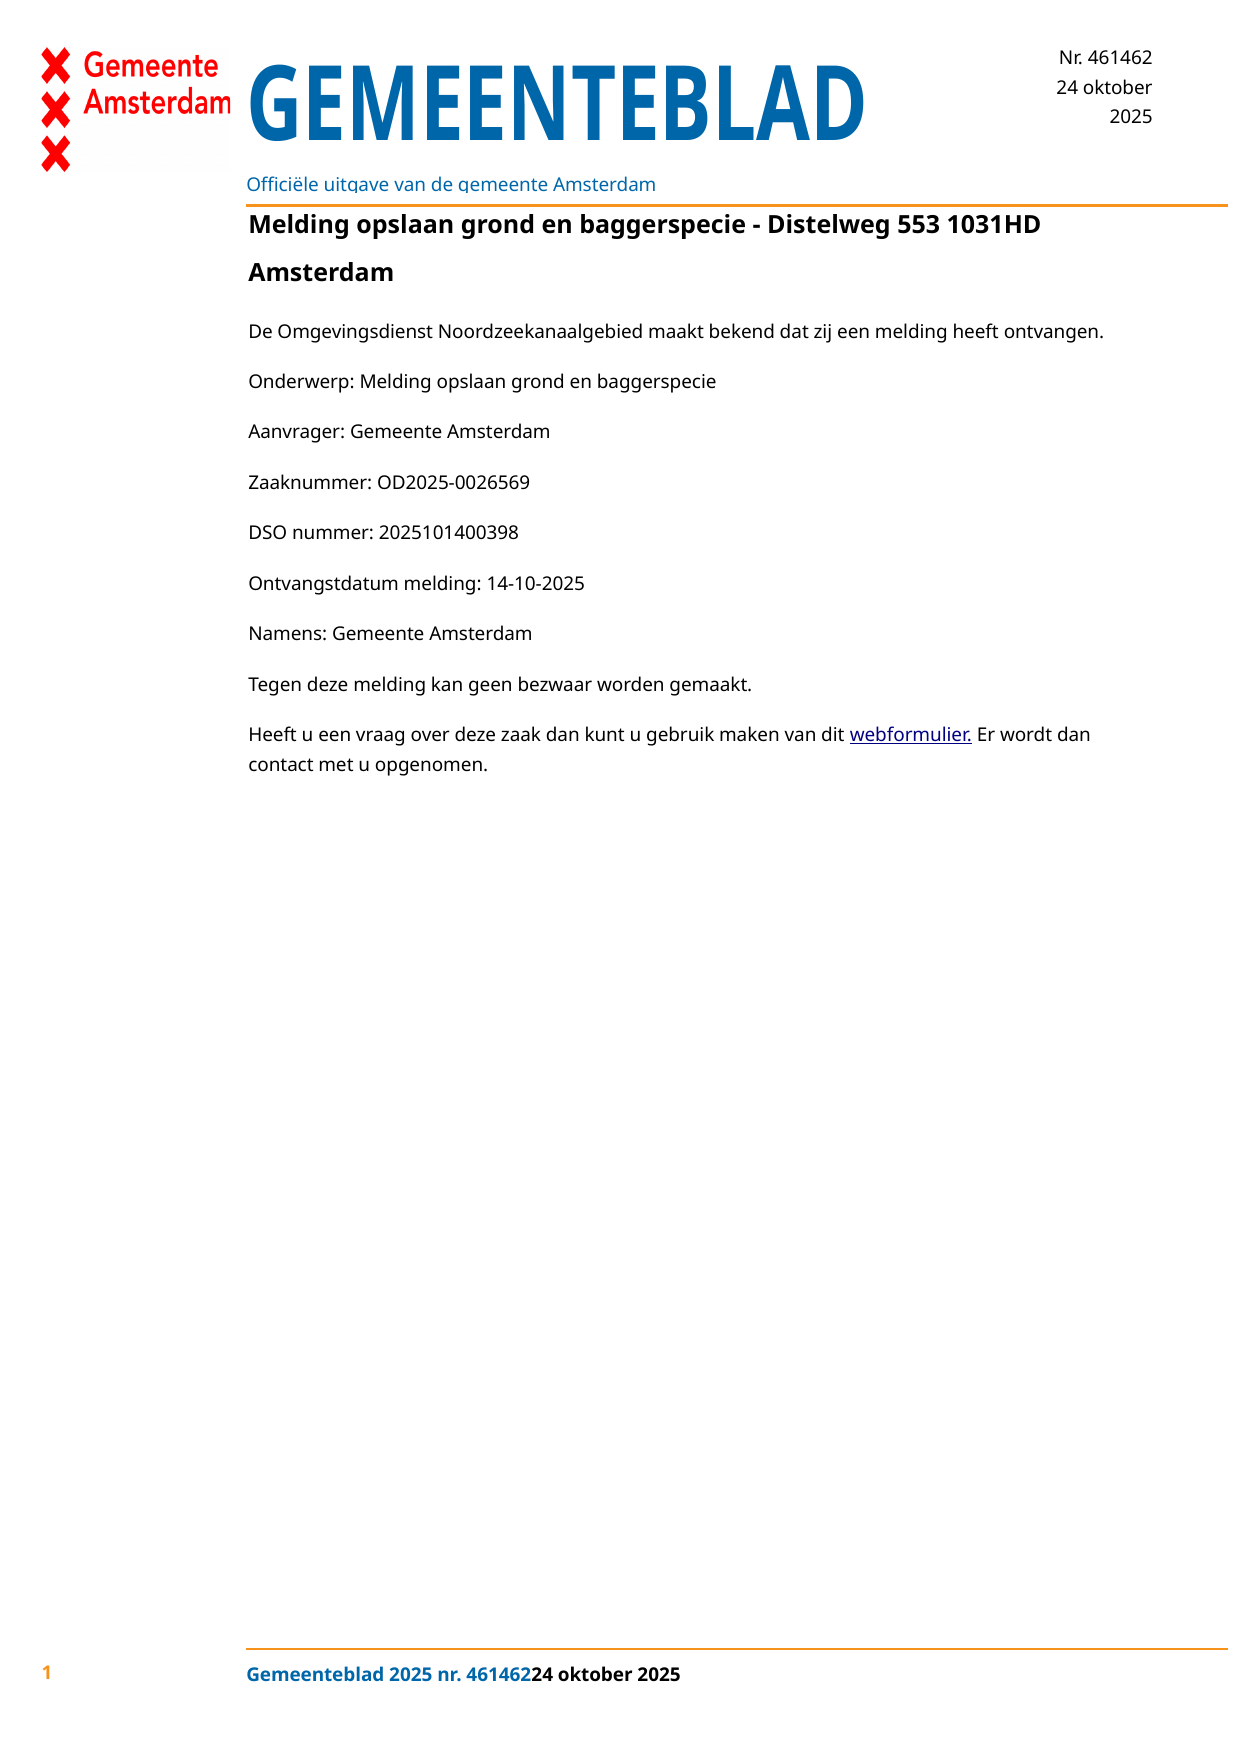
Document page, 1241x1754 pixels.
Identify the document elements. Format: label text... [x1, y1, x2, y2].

text De Omgevingsdienst Noordzeekanaalgebied maakt bekend dat zij een melding heeft ontvangen. [248, 318, 1152, 344]
text Tegen deze melding kan geen bezwaar worden gemaakt. [248, 671, 1152, 697]
picture [41, 47, 231, 172]
text Heeft u een vraag over deze zaak dan kunt u gebruik maken van dit webformulier. Er wordt dan contact met u opgenomen. [248, 721, 1152, 777]
text Onderwerp: Melding opslaan grond en baggerspecie [248, 368, 1152, 394]
text Zaaknummer: OD2025-0026569 [248, 469, 1152, 495]
text Ontvangstdatum melding: 14-10-2025 [248, 570, 1152, 596]
text DSO nummer: 2025101400398 [248, 519, 1152, 545]
text Namens: Gemeente Amsterdam [248, 620, 1152, 646]
text Melding opslaan grond en baggerspecie - Distelweg 553 1031HD Amsterdam [248, 207, 1152, 288]
text Aanvrager: Gemeente Amsterdam [248, 419, 1152, 444]
